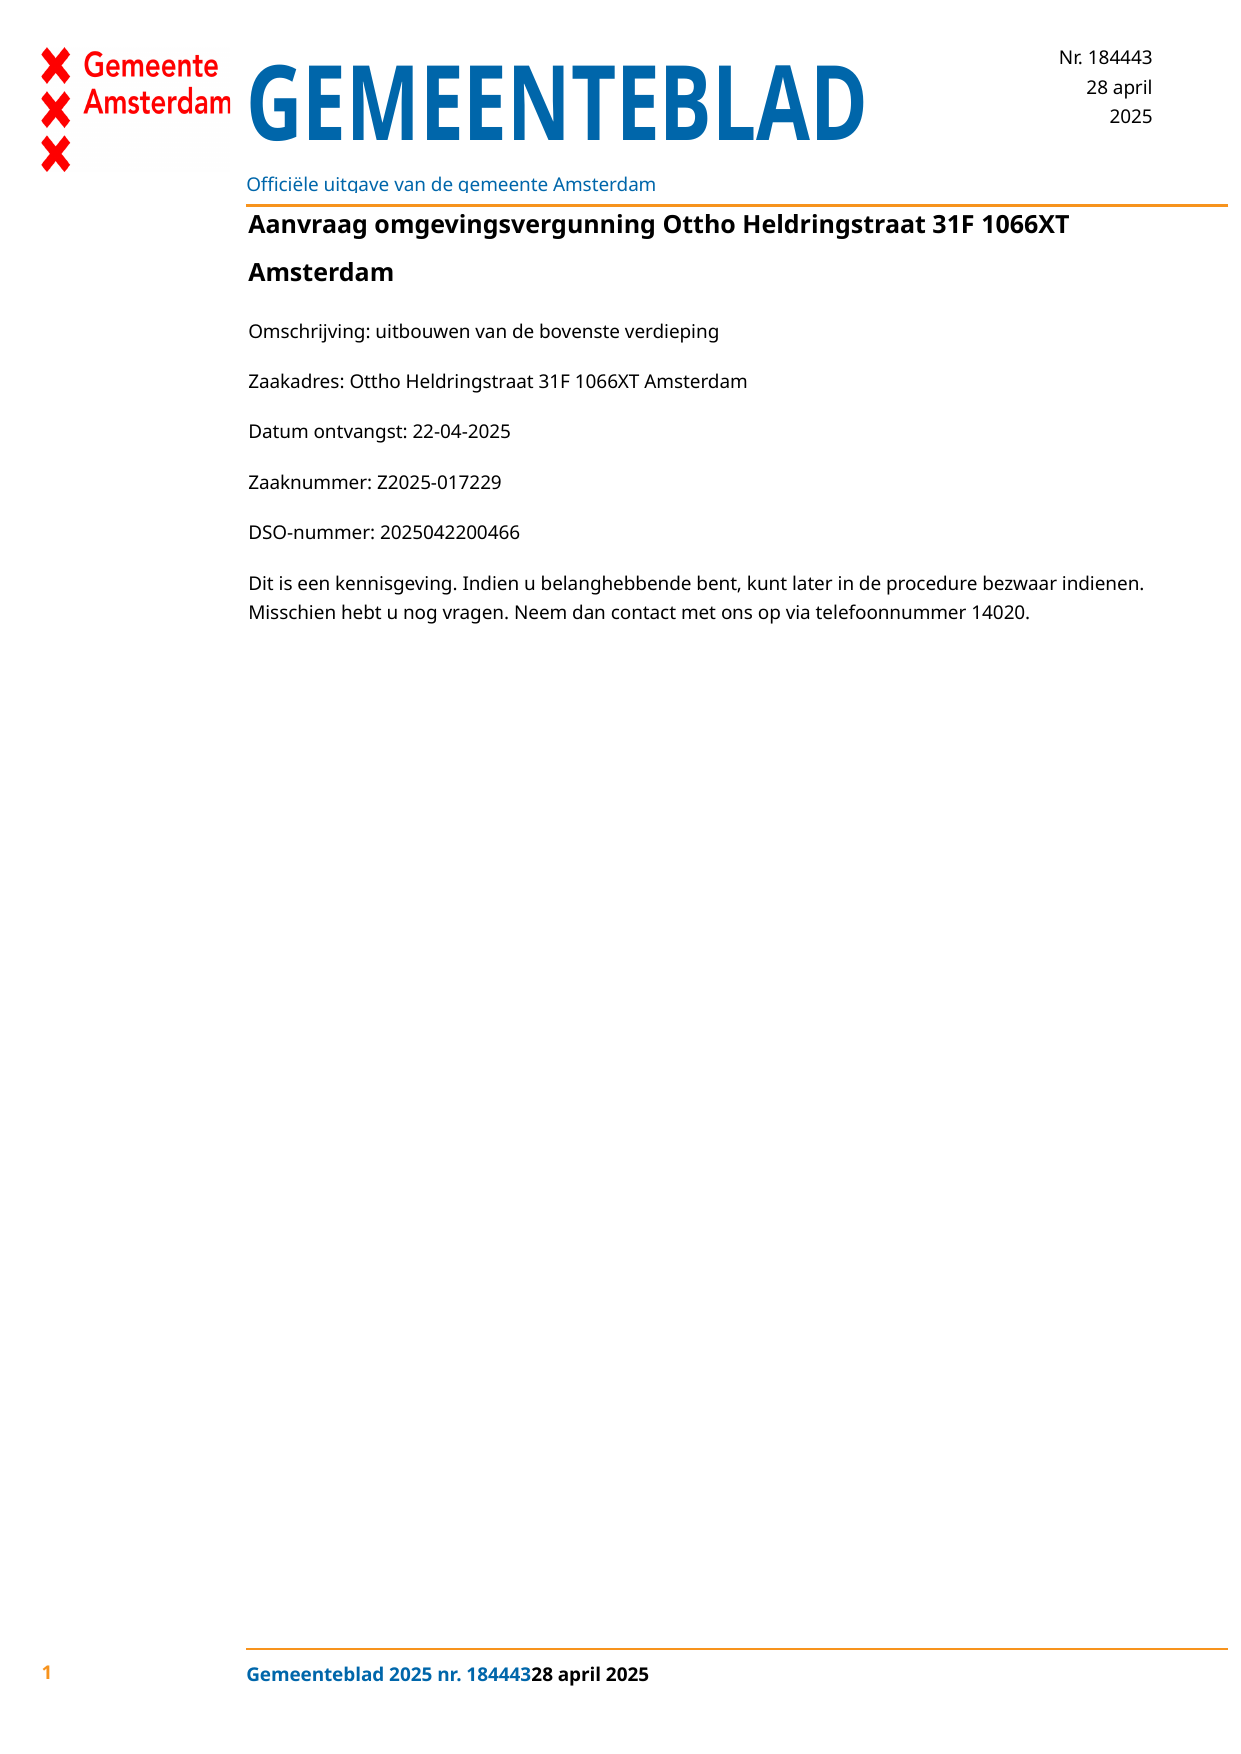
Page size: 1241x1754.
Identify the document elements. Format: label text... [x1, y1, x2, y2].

text Omschrijving: uitbouwen van de bovenste verdieping [248, 318, 1152, 344]
text Zaaknummer: Z2025-017229 [248, 469, 1152, 495]
text Aanvraag omgevingsvergunning Ottho Heldringstraat 31F 1066XT Amsterdam [248, 207, 1152, 288]
picture [41, 47, 231, 172]
text Zaakadres: Ottho Heldringstraat 31F 1066XT Amsterdam [248, 368, 1152, 394]
text Datum ontvangst: 22-04-2025 [248, 419, 1152, 444]
text Dit is een kennisgeving. Indien u belanghebbende bent, kunt later in de procedure bezwaar indienen. Misschien hebt u nog vragen. Neem dan contact met ons op via telefoonnummer 14020. [248, 570, 1152, 625]
text DSO-nummer: 2025042200466 [248, 519, 1152, 545]
